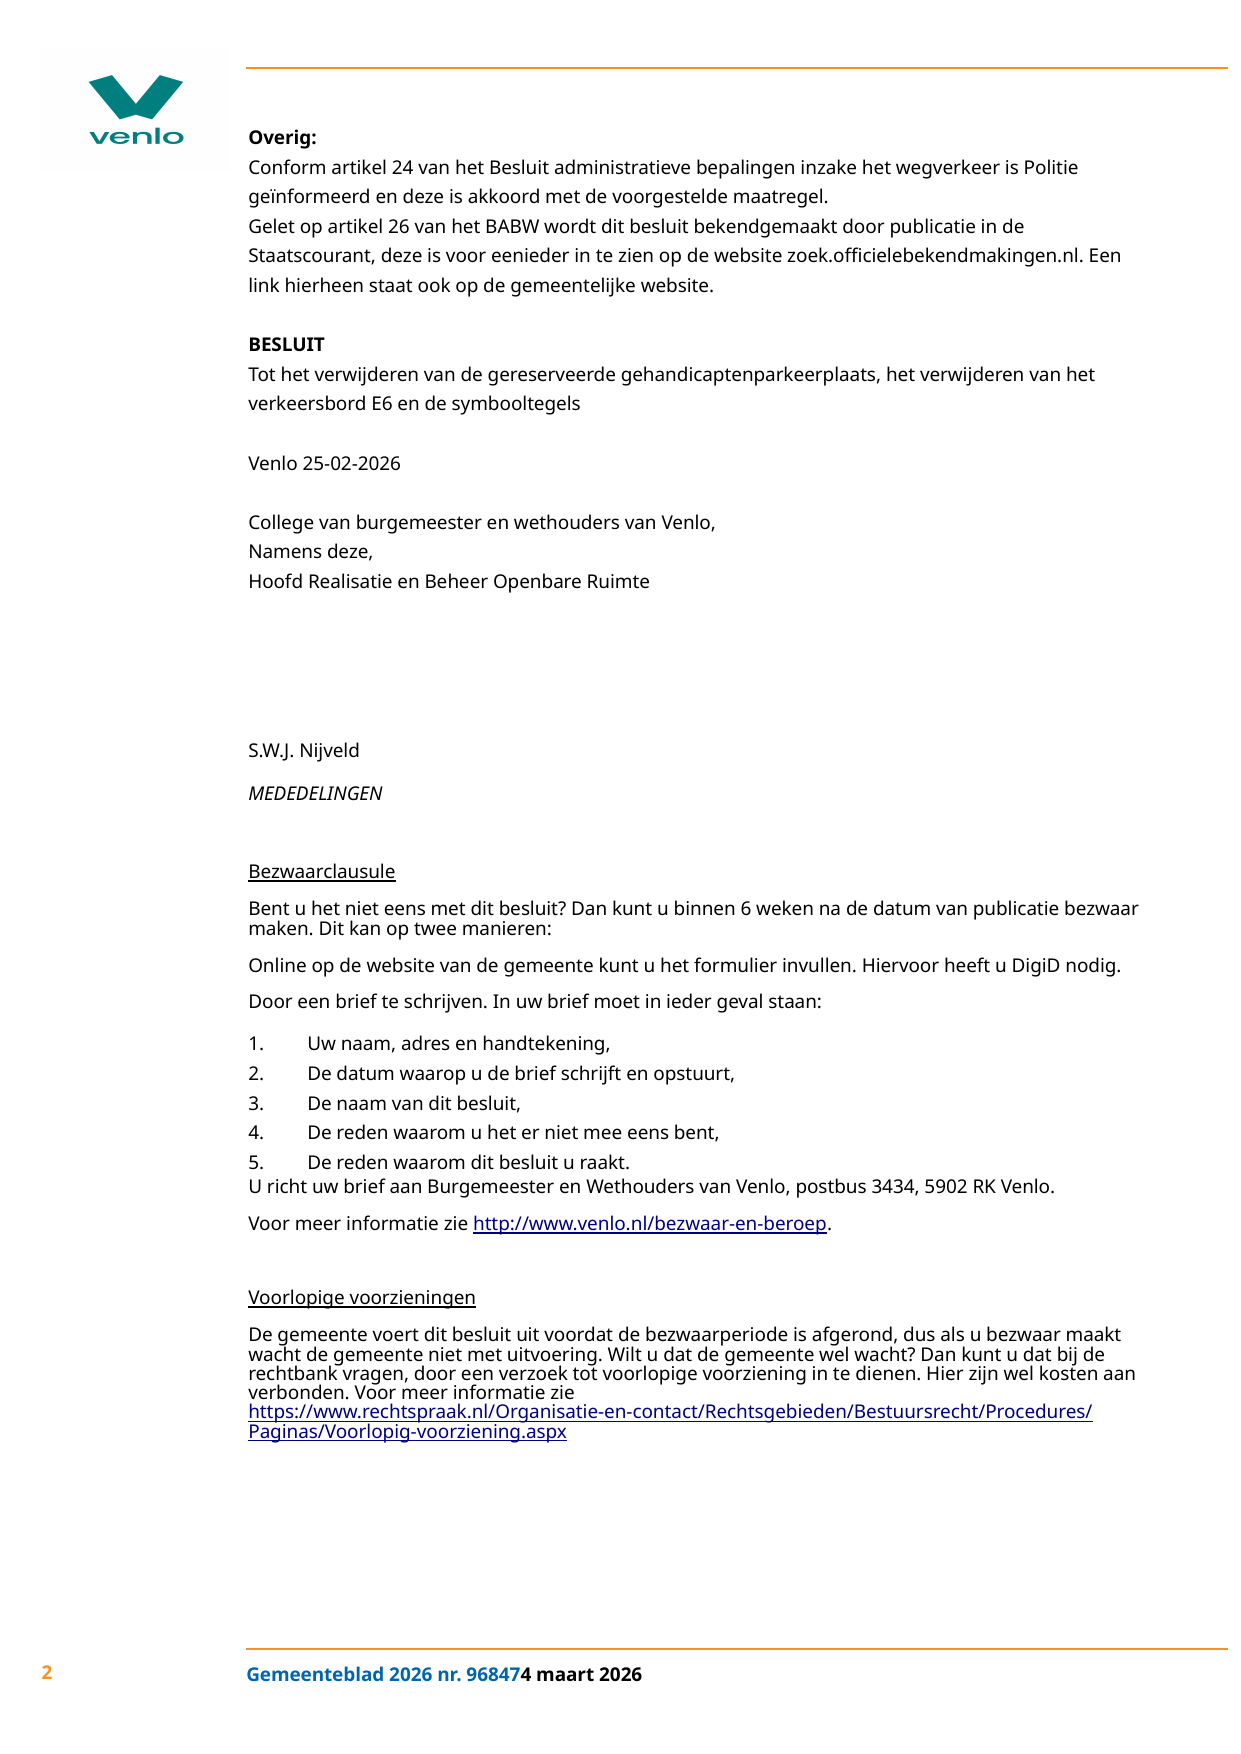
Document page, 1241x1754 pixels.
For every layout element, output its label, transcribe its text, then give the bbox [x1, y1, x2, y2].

text Gelet op artikel 26 van het BABW wordt dit besluit bekendgemaakt door publicatie in de Staatscourant, deze is voor eenieder in te zien op de website zoek.officielebekendmakingen.nl. Een link hierheen staat ook op de gemeentelijke website. [248, 213, 1152, 298]
text Venlo 25-02-2026 [248, 450, 1152, 476]
list De naam van dit besluit, [248, 1090, 1152, 1115]
text College van burgemeester en wethouders van Venlo, [248, 509, 1152, 535]
list De datum waarop u de brief schrijft en opstuurt, [248, 1060, 1152, 1086]
text U richt uw brief aan Burgemeester en Wethouders van Venlo, postbus 3434, 5902 RK Venlo. [248, 1178, 1152, 1198]
text MEDEDELINGEN [248, 780, 1152, 806]
list Uw naam, adres en handtekening, [248, 1031, 1152, 1056]
picture [41, 47, 231, 172]
text De gemeente voert dit besluit uit voordat de bezwaarperiode is afgerond, dus als u bezwaar maakt wacht de gemeente niet met uitvoering. Wilt u dat de gemeente wel wacht? Dan kunt u dat bij de rechtbank vragen, door een verzoek tot voorlopige voorziening in te dienen. Hier zijn wel kosten aan verbonden. Voor meer informatie zie https://www.rechtspraak.nl/Organisatie-en-contact/Rechtsgebieden/Bestuursrecht/Procedures/Paginas/Voorlopig-voorziening.aspx [248, 1326, 1152, 1442]
text S.W.J. Nijveld [248, 737, 1152, 763]
text Bent u het niet eens met dit besluit? Dan kunt u binnen 6 weken na de datum van publicatie bezwaar maken. Dit kan op twee manieren: [248, 900, 1152, 939]
text Overig: [248, 124, 1152, 150]
text Door een brief te schrijven. In uw brief moet in ieder geval staan: [248, 993, 1152, 1013]
text Voorlopige voorzieningen [248, 1289, 1152, 1309]
text Tot het verwijderen van de gereserveerde gehandicaptenparkeerplaats, het verwijderen van het verkeersbord E6 en de symbooltegels [248, 361, 1152, 416]
text Hoofd Realisatie en Beheer Openbare Ruimte [248, 568, 1152, 594]
text BESLUIT [248, 331, 1152, 357]
list De reden waarom dit besluit u raakt. [248, 1149, 1152, 1174]
text Conform artikel 24 van het Besluit administratieve bepalingen inzake het wegverkeer is Politie geïnformeerd en deze is akkoord met de voorgestelde maatregel. [248, 154, 1152, 209]
list De reden waarom u het er niet mee eens bent, [248, 1119, 1152, 1145]
text Voor meer informatie zie http://www.venlo.nl/bezwaar-en-beroep. [248, 1215, 1152, 1235]
text Online op de website van de gemeente kunt u het formulier invullen. Hiervoor heeft u DigiD nodig. [248, 957, 1152, 976]
text Bezwaarclausule [248, 863, 1152, 883]
text Namens deze, [248, 538, 1152, 564]
